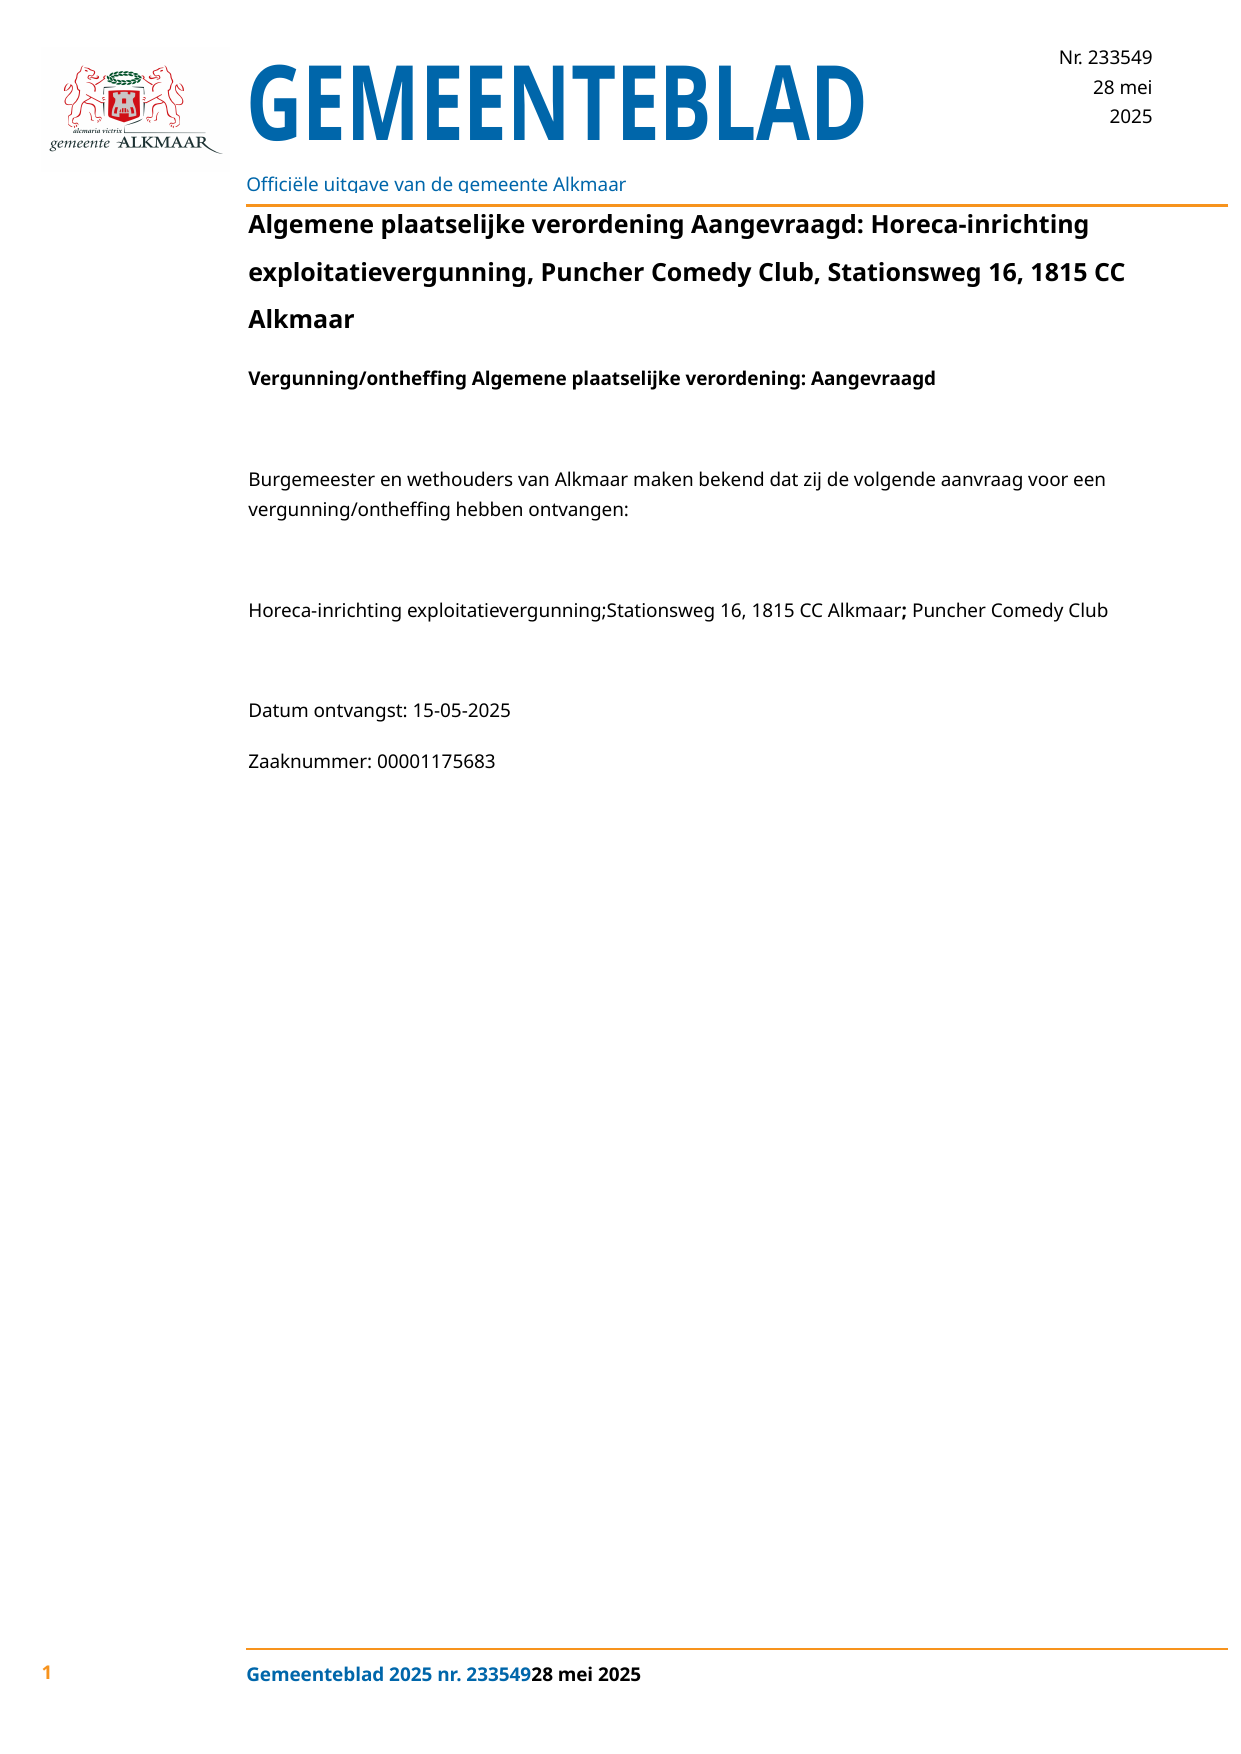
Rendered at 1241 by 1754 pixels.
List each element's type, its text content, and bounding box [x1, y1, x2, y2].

text Vergunning/ontheffing Algemene plaatselijke verordening: Aangevraagd [248, 366, 1152, 391]
text Burgemeester en wethouders van Alkmaar maken bekend dat zij de volgende aanvraag voor een vergunning/ontheffing hebben ontvangen: [248, 466, 1152, 522]
picture [41, 47, 231, 172]
text Zaaknummer: 00001175683 [248, 748, 1152, 774]
text Datum ontvangst: 15-05-2025 [248, 698, 1152, 723]
text Horeca-inrichting exploitatievergunning;Stationsweg 16, 1815 CC Alkmaar; Puncher Comedy Club [248, 597, 1152, 622]
text Algemene plaatselijke verordening Aangevraagd: Horeca-inrichting exploitatievergunning, Puncher Comedy Club, Stationsweg 16, 1815 CC Alkmaar [248, 207, 1152, 336]
